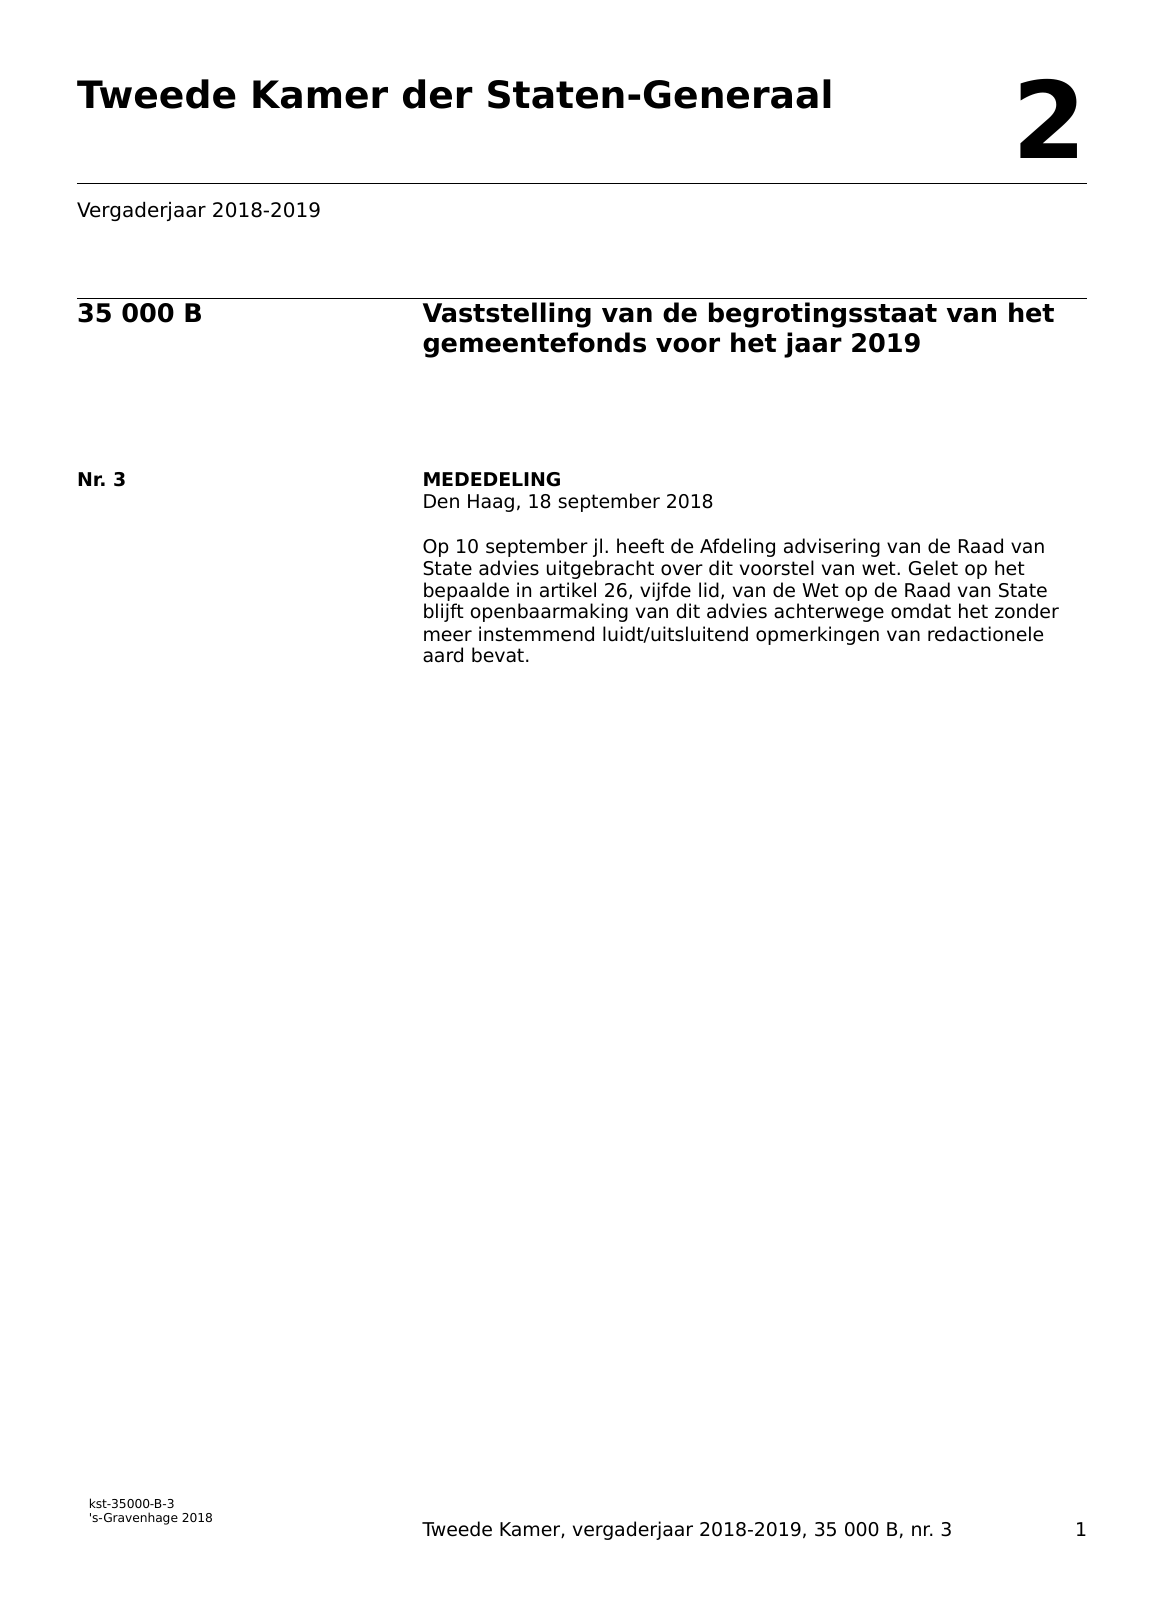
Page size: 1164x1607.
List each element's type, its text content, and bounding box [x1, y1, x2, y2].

text Op 10 september jl. heeft de Afdeling advisering van de Raad van State advies uitgebracht over dit voorstel van wet. Gelet op het bepaalde in artikel 26, vijfde lid, van de Wet op de Raad van State blijft openbaarmaking van dit advies achterwege omdat het zonder meer instemmend luidt/uitsluitend opmerkingen van redactionele aard bevat. [422, 536, 1087, 667]
table_header 2 [886, 59, 1087, 183]
subtitle Nr. 3 MEDEDELING [77, 469, 1087, 491]
subtitle 35 000 B Vaststelling van de begrotingsstaat van het gemeentefonds voor het jaar 2019 [77, 299, 1087, 358]
text Den Haag, 18 september 2018 [422, 491, 1087, 513]
text kst-35000-B-3 [88, 1497, 323, 1511]
table_cell Vergaderjaar 2018-2019 [77, 184, 1087, 298]
text 's-Gravenhage 2018 [88, 1511, 323, 1525]
table_header Tweede Kamer der Staten-Generaal [77, 59, 886, 183]
